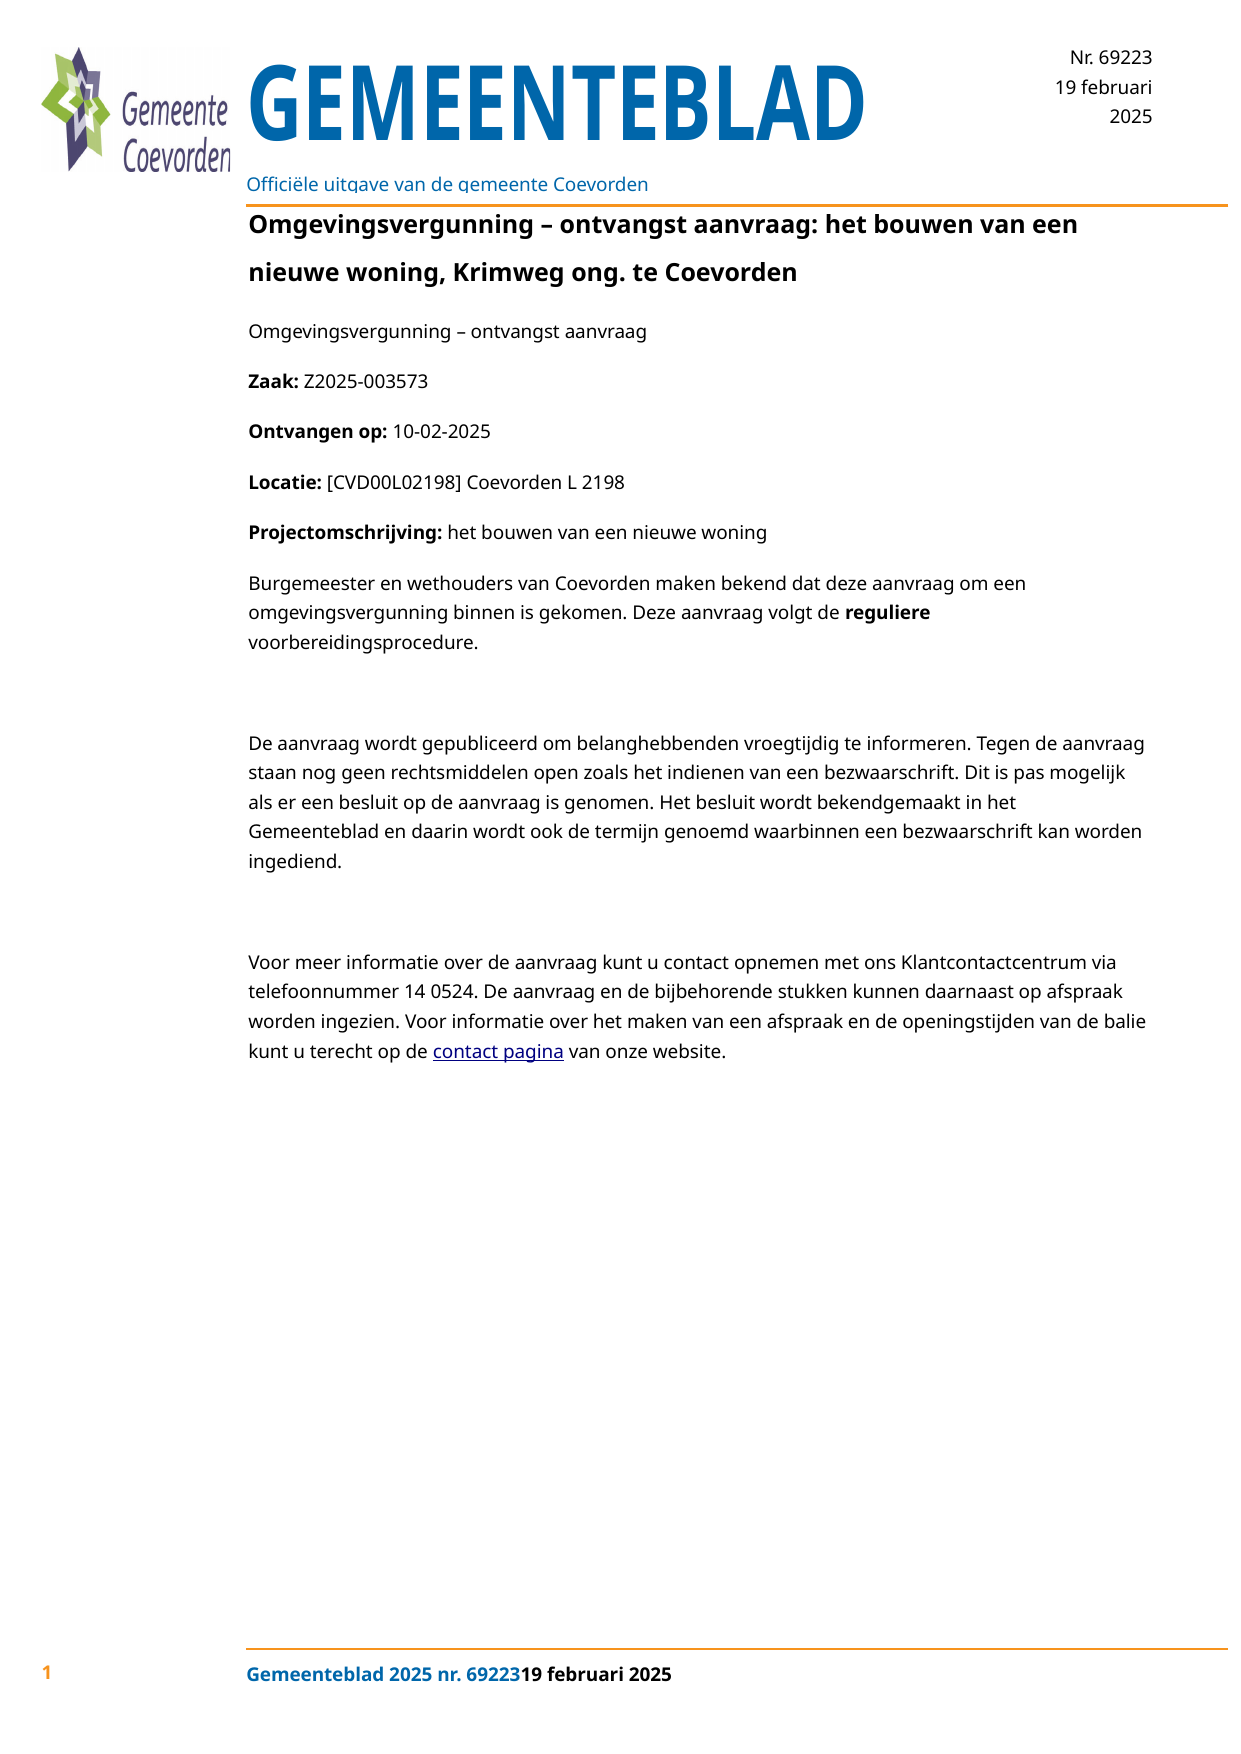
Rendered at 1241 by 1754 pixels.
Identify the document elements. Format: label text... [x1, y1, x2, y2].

text Locatie: [CVD00L02198] Coevorden L 2198 [248, 469, 1152, 495]
text Zaak: Z2025-003573 [248, 368, 1152, 394]
text Projectomschrijving: het bouwen van een nieuwe woning [248, 519, 1152, 545]
text Burgemeester en wethouders van Coevorden maken bekend dat deze aanvraag om een omgevingsvergunning binnen is gekomen. Deze aanvraag volgt de reguliere voorbereidingsprocedure. [248, 570, 1152, 655]
text De aanvraag wordt gepubliceerd om belanghebbenden vroegtijdig te informeren. Tegen de aanvraag staan nog geen rechtsmiddelen open zoals het indienen van een bezwaarschrift. Dit is pas mogelijk als er een besluit op de aanvraag is genomen. Het besluit wordt bekendgemaakt in het Gemeenteblad en daarin wordt ook de termijn genoemd waarbinnen een bezwaarschrift kan worden ingediend. [248, 730, 1152, 874]
picture [41, 47, 231, 172]
text Omgevingsvergunning – ontvangst aanvraag: het bouwen van een nieuwe woning, Krimweg ong. te Coevorden [248, 207, 1152, 288]
text Omgevingsvergunning – ontvangst aanvraag [248, 318, 1152, 344]
text Ontvangen op: 10-02-2025 [248, 419, 1152, 444]
text Voor meer informatie over de aanvraag kunt u contact opnemen met ons Klantcontactcentrum via telefoonnummer 14 0524. De aanvraag en de bijbehorende stukken kunnen daarnaast op afspraak worden ingezien. Voor informatie over het maken van een afspraak en de openingstijden van de balie kunt u terecht op de contact pagina van onze website. [248, 949, 1152, 1064]
